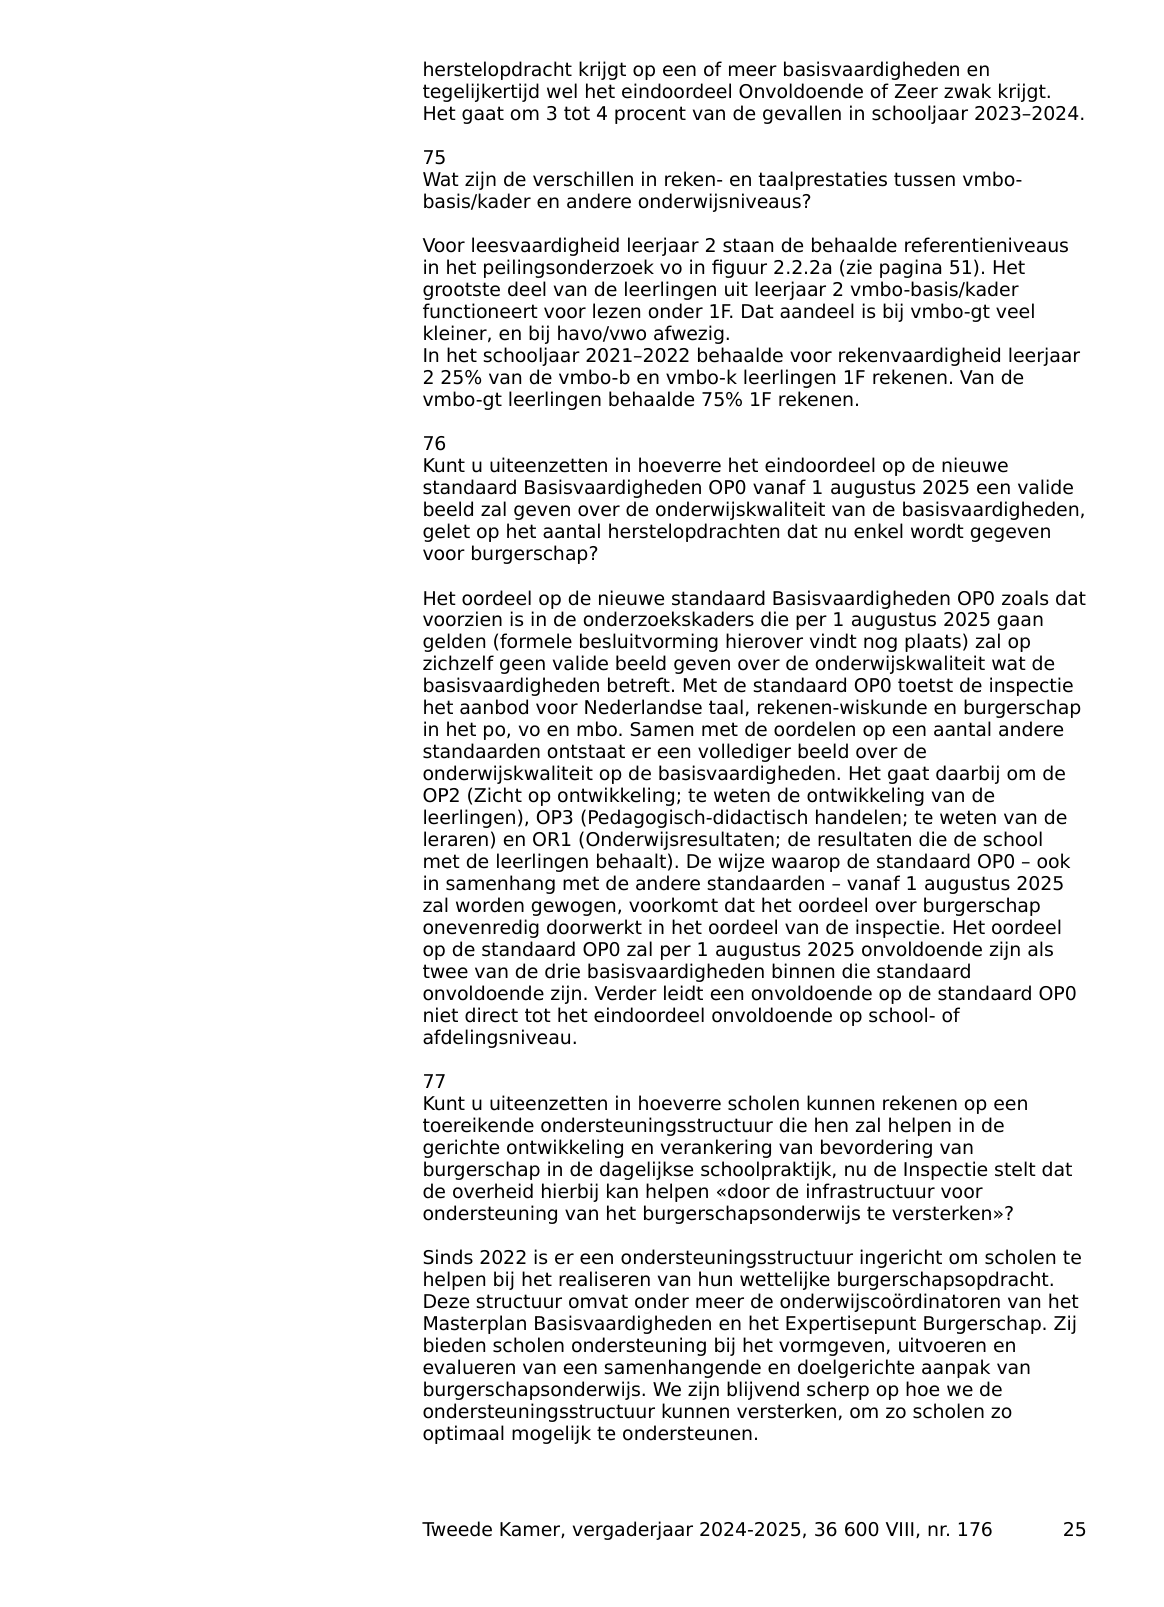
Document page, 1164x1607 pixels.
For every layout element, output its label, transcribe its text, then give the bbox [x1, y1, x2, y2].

text Wat zijn de verschillen in reken- en taalprestaties tussen vmbo-basis/kader en andere onderwijsniveaus? [422, 169, 1087, 213]
text Kunt u uiteenzetten in hoeverre scholen kunnen rekenen op een toereikende ondersteuningsstructuur die hen zal helpen in de gerichte ontwikkeling en verankering van bevordering van burgerschap in de dagelijkse schoolpraktijk, nu de Inspectie stelt dat de overheid hierbij kan helpen «door de infrastructuur voor ondersteuning van het burgerschapsonderwijs te versterken»? [422, 1093, 1087, 1225]
text herstelopdracht krijgt op een of meer basisvaardigheden en tegelijkertijd wel het eindoordeel Onvoldoende of Zeer zwak krijgt. Het gaat om 3 tot 4 procent van de gevallen in schooljaar 2023–2024. [422, 59, 1087, 125]
text 75 [422, 147, 1087, 169]
text In het schooljaar 2021–2022 behaalde voor rekenvaardigheid leerjaar 2 25% van de vmbo-b en vmbo-k leerlingen 1F rekenen. Van de vmbo-gt leerlingen behaalde 75% 1F rekenen. [422, 345, 1087, 411]
text 76 [422, 433, 1087, 455]
text 77 [422, 1071, 1087, 1093]
text Voor leesvaardigheid leerjaar 2 staan de behaalde referentieniveaus in het peilingsonderzoek vo in figuur 2.2.2a (zie pagina 51). Het grootste deel van de leerlingen uit leerjaar 2 vmbo-basis/kader functioneert voor lezen onder 1F. Dat aandeel is bij vmbo-gt veel kleiner, en bij havo/vwo afwezig. [422, 235, 1087, 345]
text Het oordeel op de nieuwe standaard Basisvaardigheden OP0 zoals dat voorzien is in de onderzoekskaders die per 1 augustus 2025 gaan gelden (formele besluitvorming hierover vindt nog plaats) zal op zichzelf geen valide beeld geven over de onderwijskwaliteit wat de basisvaardigheden betreft. Met de standaard OP0 toetst de inspectie het aanbod voor Nederlandse taal, rekenen-wiskunde en burgerschap in het po, vo en mbo. Samen met de oordelen op een aantal andere standaarden ontstaat er een vollediger beeld over de onderwijskwaliteit op de basisvaardigheden. Het gaat daarbij om de OP2 (Zicht op ontwikkeling; te weten de ontwikkeling van de leerlingen), OP3 (Pedagogisch-didactisch handelen; te weten van de leraren) en OR1 (Onderwijsresultaten; de resultaten die de school met de leerlingen behaalt). De wijze waarop de standaard OP0 – ook in samenhang met de andere standaarden – vanaf 1 augustus 2025 zal worden gewogen, voorkomt dat het oordeel over burgerschap onevenredig doorwerkt in het oordeel van de inspectie. Het oordeel op de standaard OP0 zal per 1 augustus 2025 onvoldoende zijn als twee van de drie basisvaardigheden binnen die standaard onvoldoende zijn. Verder leidt een onvoldoende op de standaard OP0 niet direct tot het eindoordeel onvoldoende op school- of afdelingsniveau. [422, 587, 1087, 1049]
text Kunt u uiteenzetten in hoeverre het eindoordeel op de nieuwe standaard Basisvaardigheden OP0 vanaf 1 augustus 2025 een valide beeld zal geven over de onderwijskwaliteit van de basisvaardigheden, gelet op het aantal herstelopdrachten dat nu enkel wordt gegeven voor burgerschap? [422, 455, 1087, 565]
text Sinds 2022 is er een ondersteuningsstructuur ingericht om scholen te helpen bij het realiseren van hun wettelijke burgerschapsopdracht. Deze structuur omvat onder meer de onderwijscoördinatoren van het Masterplan Basisvaardigheden en het Expertisepunt Burgerschap. Zij bieden scholen ondersteuning bij het vormgeven, uitvoeren en evalueren van een samenhangende en doelgerichte aanpak van burgerschapsonderwijs. We zijn blijvend scherp op hoe we de ondersteuningsstructuur kunnen versterken, om zo scholen zo optimaal mogelijk te ondersteunen. [422, 1247, 1087, 1445]
